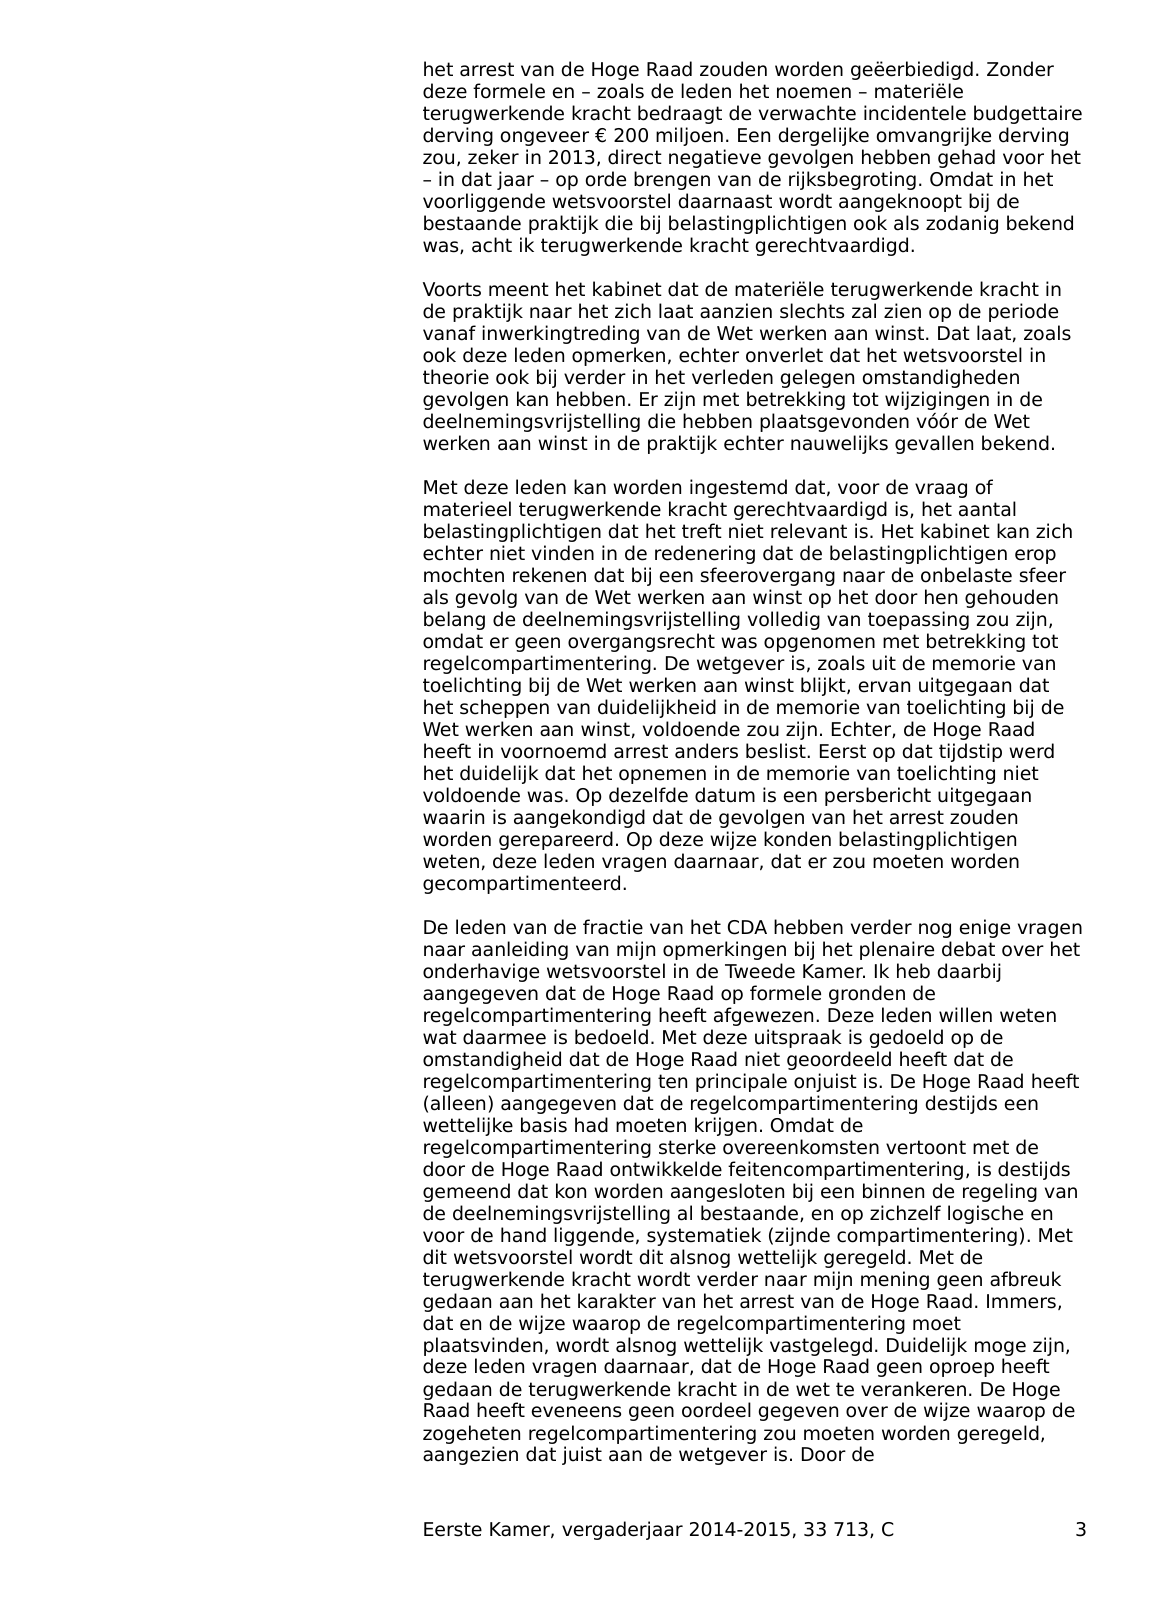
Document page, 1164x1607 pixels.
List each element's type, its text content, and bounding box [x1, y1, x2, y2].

text Met deze leden kan worden ingestemd dat, voor de vraag of materieel terugwerkende kracht gerechtvaardigd is, het aantal belastingplichtigen dat het treft niet relevant is. Het kabinet kan zich echter niet vinden in de redenering dat de belastingplichtigen erop mochten rekenen dat bij een sfeerovergang naar de onbelaste sfeer als gevolg van de Wet werken aan winst op het door hen gehouden belang de deelnemingsvrijstelling volledig van toepassing zou zijn, omdat er geen overgangsrecht was opgenomen met betrekking tot regelcompartimentering. De wetgever is, zoals uit de memorie van toelichting bij de Wet werken aan winst blijkt, ervan uitgegaan dat het scheppen van duidelijkheid in de memorie van toelichting bij de Wet werken aan winst, voldoende zou zijn. Echter, de Hoge Raad heeft in voornoemd arrest anders beslist. Eerst op dat tijdstip werd het duidelijk dat het opnemen in de memorie van toelichting niet voldoende was. Op dezelfde datum is een persbericht uitgegaan waarin is aangekondigd dat de gevolgen van het arrest zouden worden gerepareerd. Op deze wijze konden belastingplichtigen weten, deze leden vragen daarnaar, dat er zou moeten worden gecompartimenteerd. [422, 477, 1087, 895]
text Voorts meent het kabinet dat de materiële terugwerkende kracht in de praktijk naar het zich laat aanzien slechts zal zien op de periode vanaf inwerkingtreding van de Wet werken aan winst. Dat laat, zoals ook deze leden opmerken, echter onverlet dat het wetsvoorstel in theorie ook bij verder in het verleden gelegen omstandigheden gevolgen kan hebben. Er zijn met betrekking tot wijzigingen in de deelnemingsvrijstelling die hebben plaatsgevonden vóór de Wet werken aan winst in de praktijk echter nauwelijks gevallen bekend. [422, 279, 1087, 455]
text het arrest van de Hoge Raad zouden worden geëerbiedigd. Zonder deze formele en – zoals de leden het noemen – materiële terugwerkende kracht bedraagt de verwachte incidentele budgettaire derving ongeveer € 200 miljoen. Een dergelijke omvangrijke derving zou, zeker in 2013, direct negatieve gevolgen hebben gehad voor het – in dat jaar – op orde brengen van de rijksbegroting. Omdat in het voorliggende wetsvoorstel daarnaast wordt aangeknoopt bij de bestaande praktijk die bij belastingplichtigen ook als zodanig bekend was, acht ik terugwerkende kracht gerechtvaardigd. [422, 59, 1087, 257]
text De leden van de fractie van het CDA hebben verder nog enige vragen naar aanleiding van mijn opmerkingen bij het plenaire debat over het onderhavige wetsvoorstel in de Tweede Kamer. Ik heb daarbij aangegeven dat de Hoge Raad op formele gronden de regelcompartimentering heeft afgewezen. Deze leden willen weten wat daarmee is bedoeld. Met deze uitspraak is gedoeld op de omstandigheid dat de Hoge Raad niet geoordeeld heeft dat de regelcompartimentering ten principale onjuist is. De Hoge Raad heeft (alleen) aangegeven dat de regelcompartimentering destijds een wettelijke basis had moeten krijgen. Omdat de regelcompartimentering sterke overeenkomsten vertoont met de door de Hoge Raad ontwikkelde feitencompartimentering, is destijds gemeend dat kon worden aangesloten bij een binnen de regeling van de deelnemingsvrijstelling al bestaande, en op zichzelf logische en voor de hand liggende, systematiek (zijnde compartimentering). Met dit wetsvoorstel wordt dit alsnog wettelijk geregeld. Met de terugwerkende kracht wordt verder naar mijn mening geen afbreuk gedaan aan het karakter van het arrest van de Hoge Raad. Immers, dat en de wijze waarop de regelcompartimentering moet plaatsvinden, wordt alsnog wettelijk vastgelegd. Duidelijk moge zijn, deze leden vragen daarnaar, dat de Hoge Raad geen oproep heeft gedaan de terugwerkende kracht in de wet te verankeren. De Hoge Raad heeft eveneens geen oordeel gegeven over de wijze waarop de zogeheten regelcompartimentering zou moeten worden geregeld, aangezien dat juist aan de wetgever is. Door de [422, 917, 1087, 1466]
